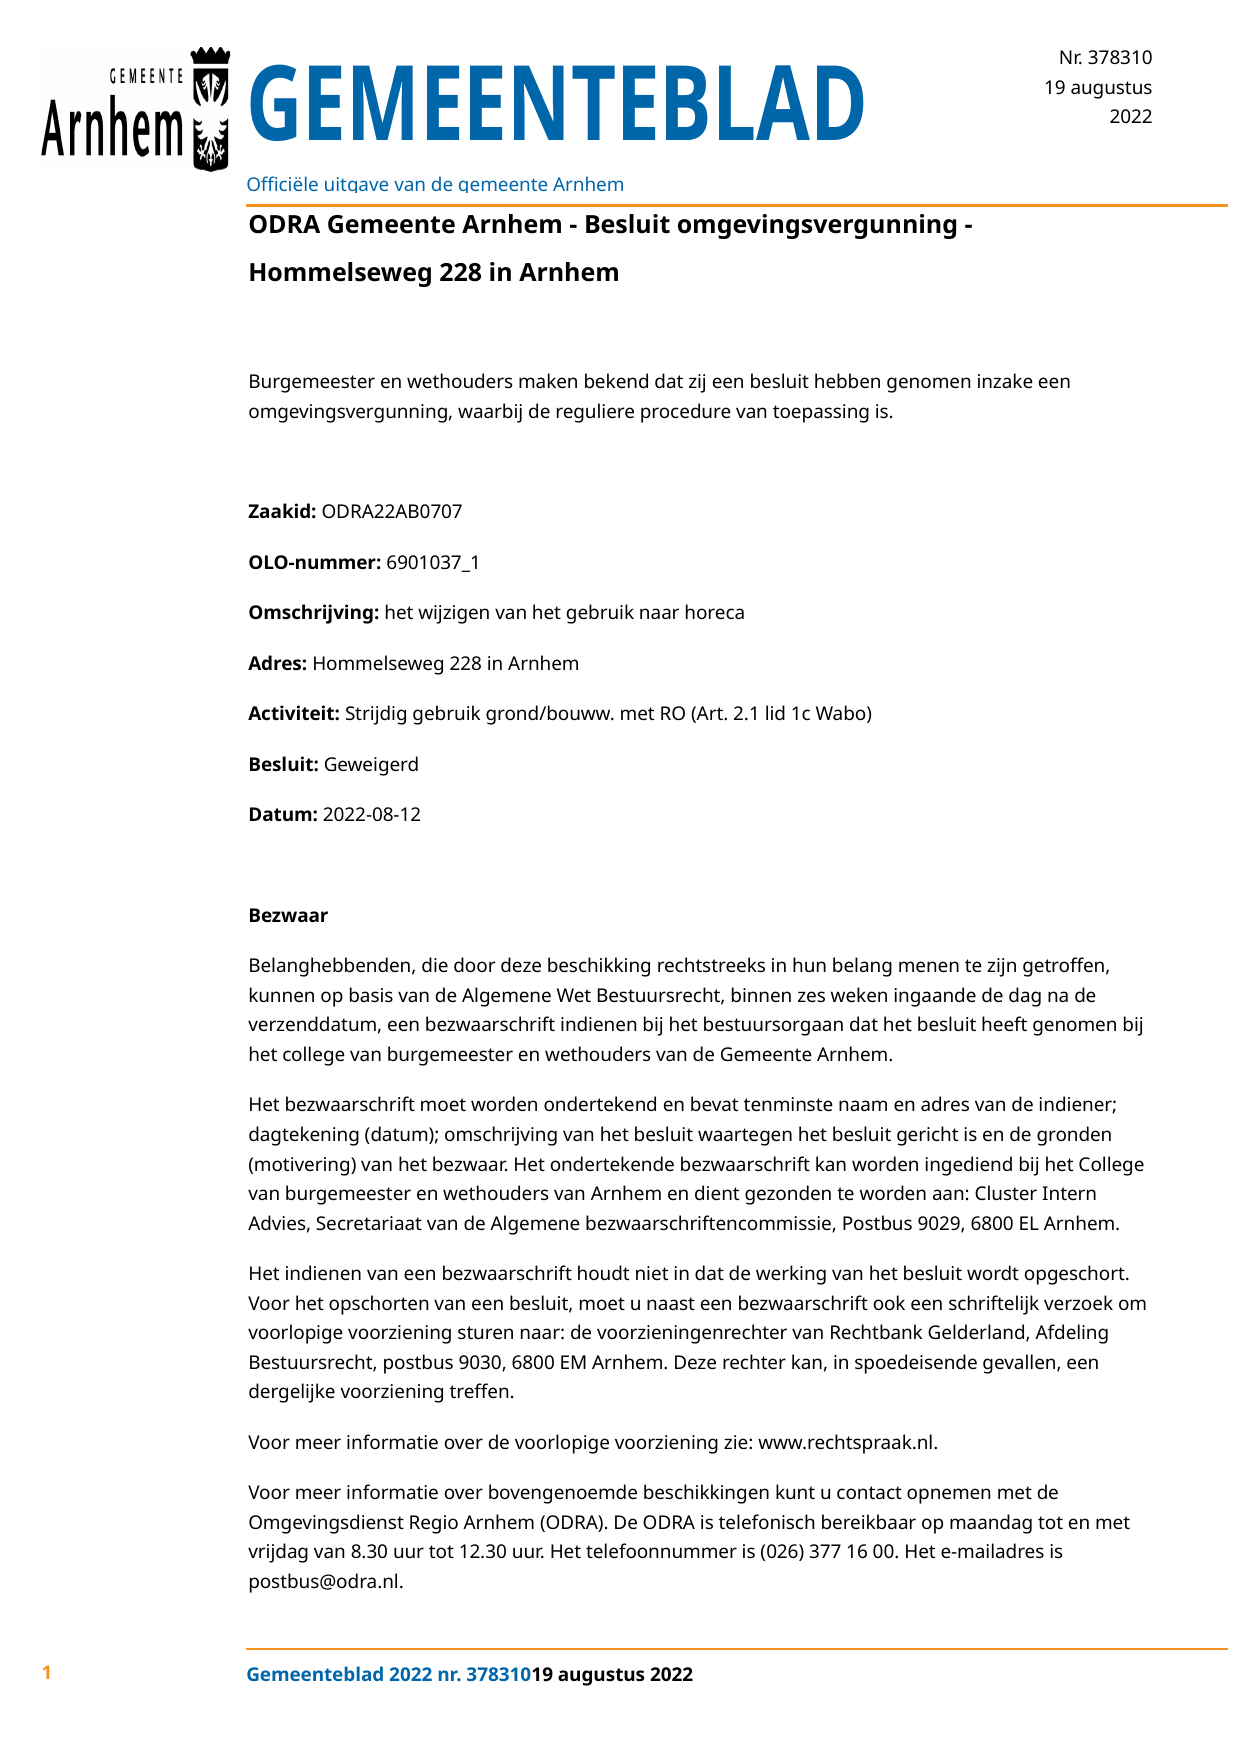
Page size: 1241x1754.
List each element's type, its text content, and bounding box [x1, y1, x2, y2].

text Belanghebbenden, die door deze beschikking rechtstreeks in hun belang menen te zijn getroffen, kunnen op basis van de Algemene Wet Bestuursrecht, binnen zes weken ingaande de dag na de verzenddatum, een bezwaarschrift indienen bij het bestuursorgaan dat het besluit heeft genomen bij het college van burgemeester en wethouders van de Gemeente Arnhem. [248, 952, 1152, 1067]
text Het bezwaarschrift moet worden ondertekend en bevat tenminste naam en adres van de indiener; dagtekening (datum); omschrijving van het besluit waartegen het besluit gericht is en de gronden (motivering) van het bezwaar. Het ondertekende bezwaarschrift kan worden ingediend bij het College van burgemeester en wethouders van Arnhem en dient gezonden te worden aan: Cluster Intern Advies, Secretariaat van de Algemene bezwaarschriftencommissie, Postbus 9029, 6800 EL Arnhem. [248, 1092, 1152, 1236]
text Zaakid: ODRA22AB0707 [248, 499, 1152, 524]
text ODRA Gemeente Arnhem - Besluit omgevingsvergunning - Hommelseweg 228 in Arnhem [248, 207, 1152, 288]
text Adres: Hommelseweg 228 in Arnhem [248, 650, 1152, 676]
text OLO-nummer: 6901037_1 [248, 549, 1152, 575]
text Activiteit: Strijdig gebruik grond/bouww. met RO (Art. 2.1 lid 1c Wabo) [248, 700, 1152, 726]
text Voor meer informatie over de voorlopige voorziening zie: www.rechtspraak.nl. [248, 1429, 1152, 1455]
text Het indienen van een bezwaarschrift houdt niet in dat de werking van het besluit wordt opgeschort. Voor het opschorten van een besluit, moet u naast een bezwaarschrift ook een schriftelijk verzoek om voorlopige voorziening sturen naar: de voorzieningenrechter van Rechtbank Gelderland, Afdeling Bestuursrecht, postbus 9030, 6800 EM Arnhem. Deze rechter kan, in spoedeisende gevallen, een dergelijke voorziening treffen. [248, 1260, 1152, 1404]
text Datum: 2022-08-12 [248, 801, 1152, 827]
text Besluit: Geweigerd [248, 751, 1152, 777]
picture [41, 47, 231, 172]
text Voor meer informatie over bovengenoemde beschikkingen kunt u contact opnemen met de Omgevingsdienst Regio Arnhem (ODRA). De ODRA is telefonisch bereikbaar op maandag tot en met vrijdag van 8.30 uur tot 12.30 uur. Het telefoonnummer is (026) 377 16 00. Het e-mailadres is postbus@odra.nl. [248, 1479, 1152, 1594]
text Omschrijving: het wijzigen van het gebruik naar horeca [248, 599, 1152, 625]
text Burgemeester en wethouders maken bekend dat zij een besluit hebben genomen inzake een omgevingsvergunning, waarbij de reguliere procedure van toepassing is. [248, 368, 1152, 424]
text Bezwaar [248, 902, 1152, 928]
